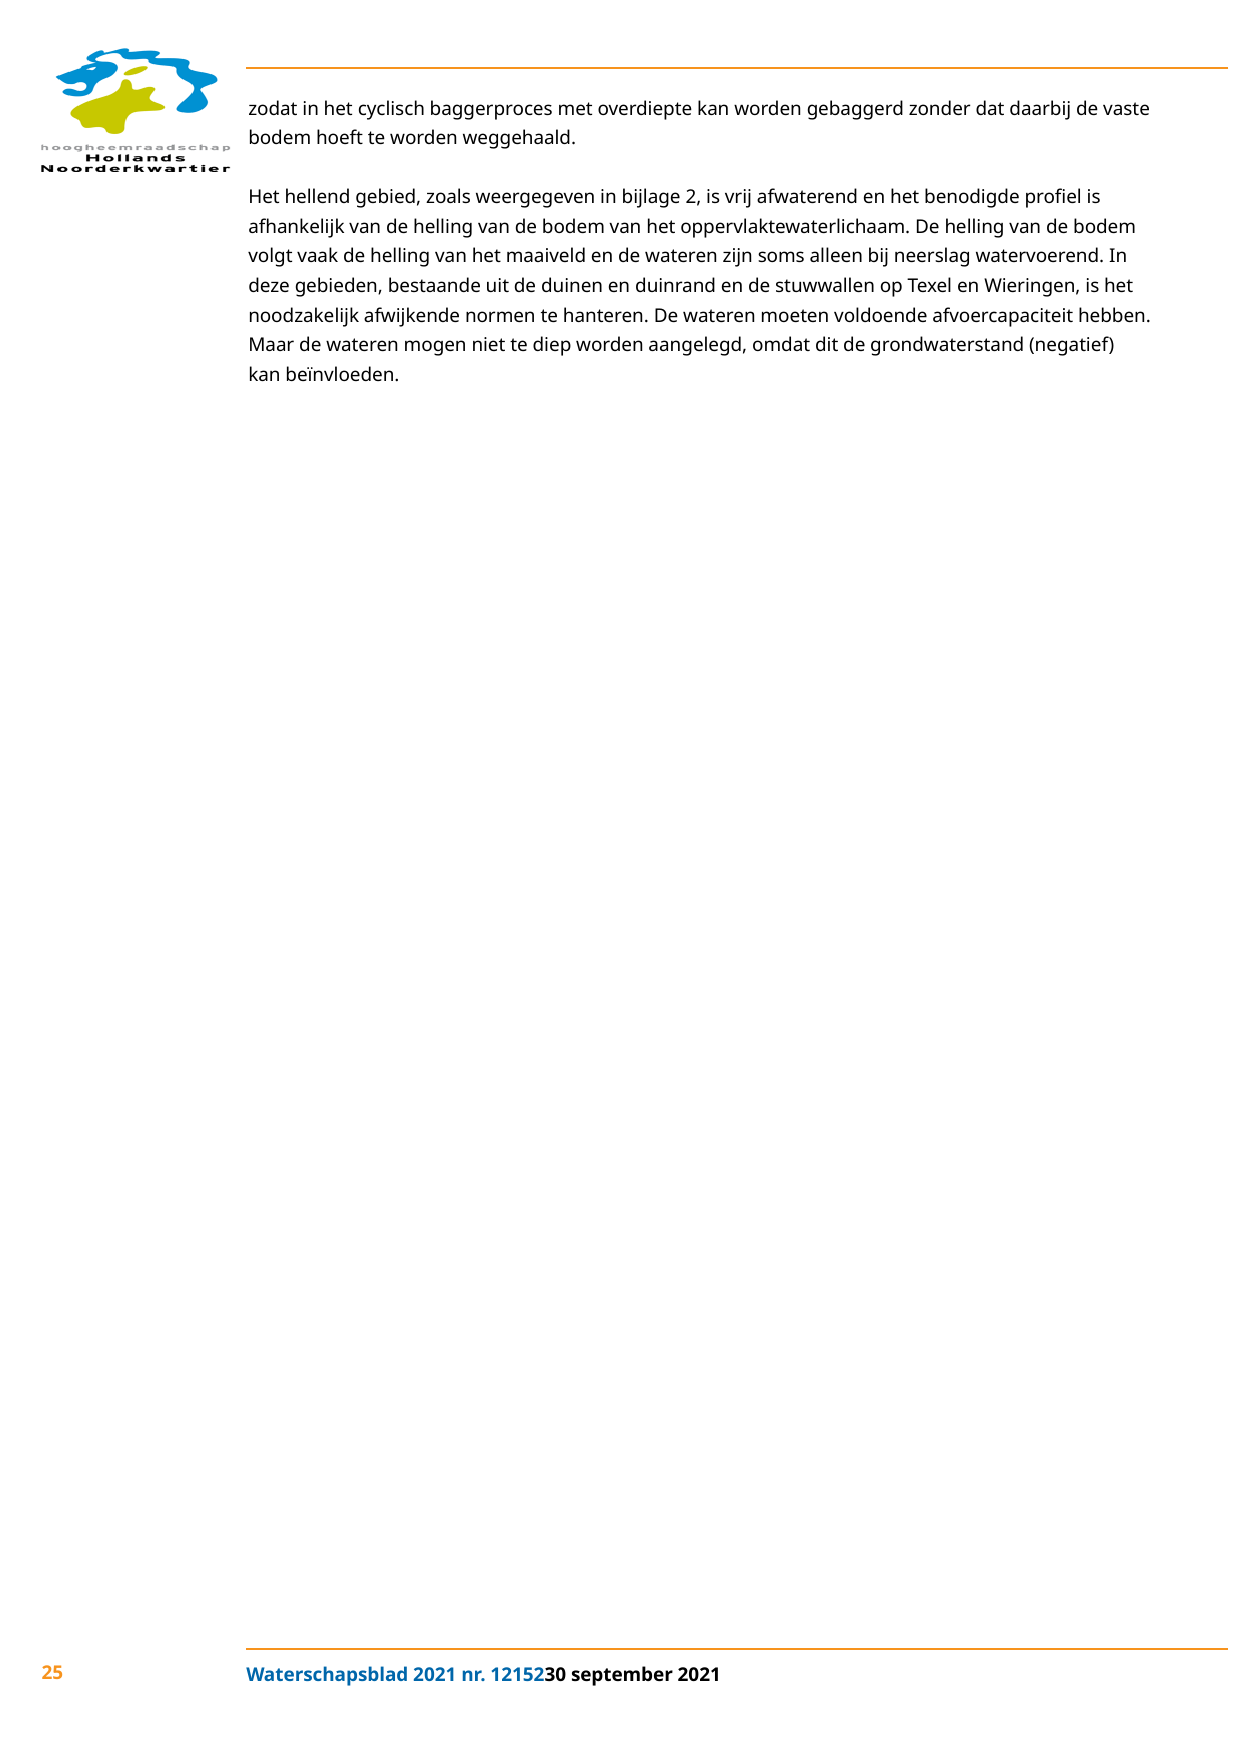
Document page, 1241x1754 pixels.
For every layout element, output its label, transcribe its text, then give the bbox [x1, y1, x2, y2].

picture [41, 47, 231, 172]
text Het hellend gebied, zoals weergegeven in bijlage 2, is vrij afwaterend en het benodigde profiel is afhankelijk van de helling van de bodem van het oppervlaktewaterlichaam. De helling van de bodem volgt vaak de helling van het maaiveld en de wateren zijn soms alleen bij neerslag watervoerend. In deze gebieden, bestaande uit de duinen en duinrand en de stuwwallen op Texel en Wieringen, is het noodzakelijk afwijkende normen te hanteren. De wateren moeten voldoende afvoercapaciteit hebben. Maar de wateren mogen niet te diep worden aangelegd, omdat dit de grondwaterstand (negatief) kan beïnvloeden. [248, 183, 1152, 387]
text zodat in het cyclisch baggerproces met overdiepte kan worden gebaggerd zonder dat daarbij de vaste bodem hoeft te worden weggehaald. [248, 95, 1152, 150]
